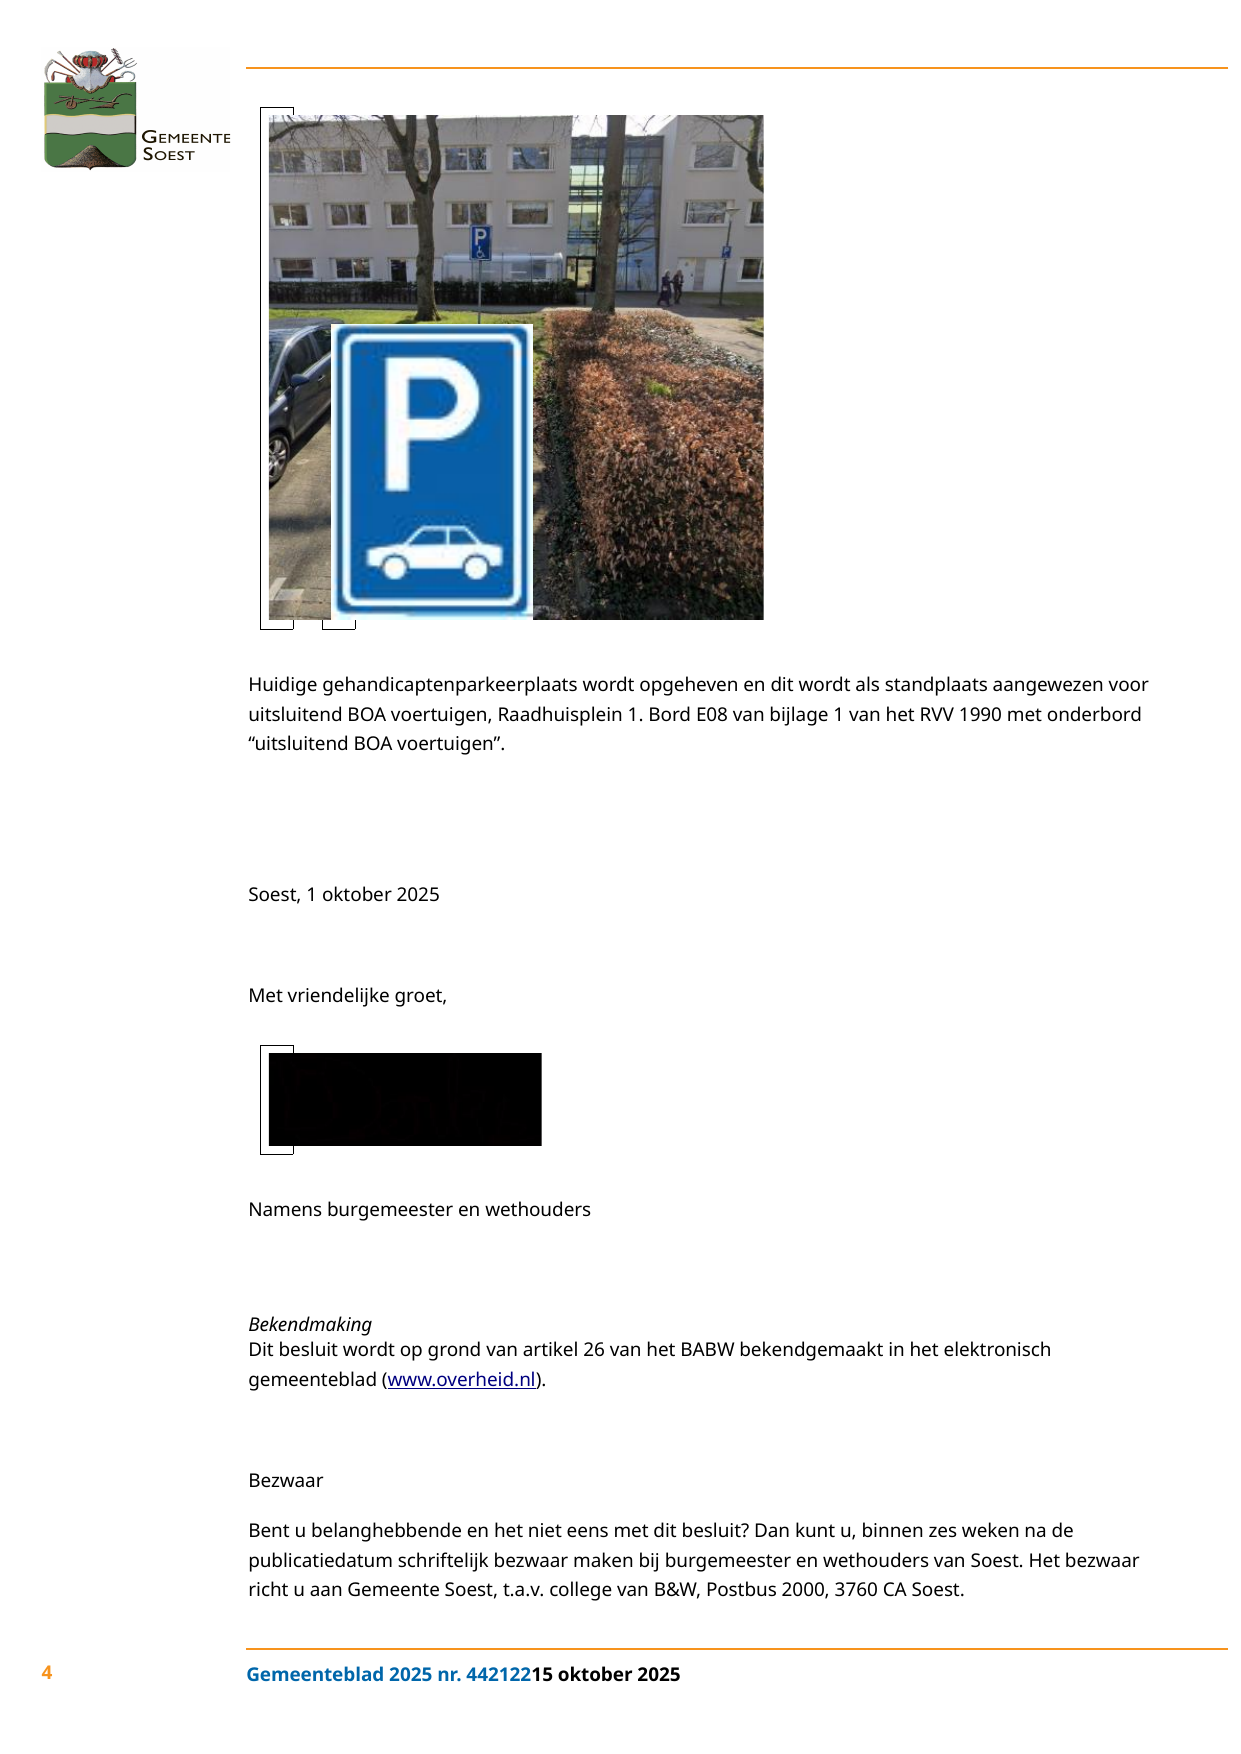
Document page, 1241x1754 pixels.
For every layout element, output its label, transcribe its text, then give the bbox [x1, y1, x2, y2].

text Huidige gehandicaptenparkeerplaats wordt opgeheven en dit wordt als standplaats aangewezen voor uitsluitend BOA voertuigen, Raadhuisplein 1. Bord E08 van bijlage 1 van het RVV 1990 met onderbord “uitsluitend BOA voertuigen”. [248, 671, 1152, 756]
text Namens burgemeester en wethouders [248, 1196, 1152, 1222]
text Met vriendelijke groet, [248, 982, 1152, 1008]
picture [268, 1053, 542, 1146]
picture [41, 47, 231, 172]
text Bent u belanghebbende en het niet eens met dit besluit? Dan kunt u, binnen zes weken na de publicatiedatum schriftelijk bezwaar maken bij burgemeester en wethouders van Soest. Het bezwaar richt u aan Gemeente Soest, t.a.v. college van B&W, Postbus 2000, 3760 CA Soest. [248, 1517, 1152, 1602]
text Soest, 1 oktober 2025 [248, 882, 1152, 907]
text Bekendmaking [248, 1311, 1152, 1336]
picture [268, 115, 764, 620]
text Dit besluit wordt op grond van artikel 26 van het BABW bekendgemaakt in het elektronisch gemeenteblad (www.overheid.nl). [248, 1336, 1152, 1392]
text Bezwaar [248, 1467, 1152, 1493]
